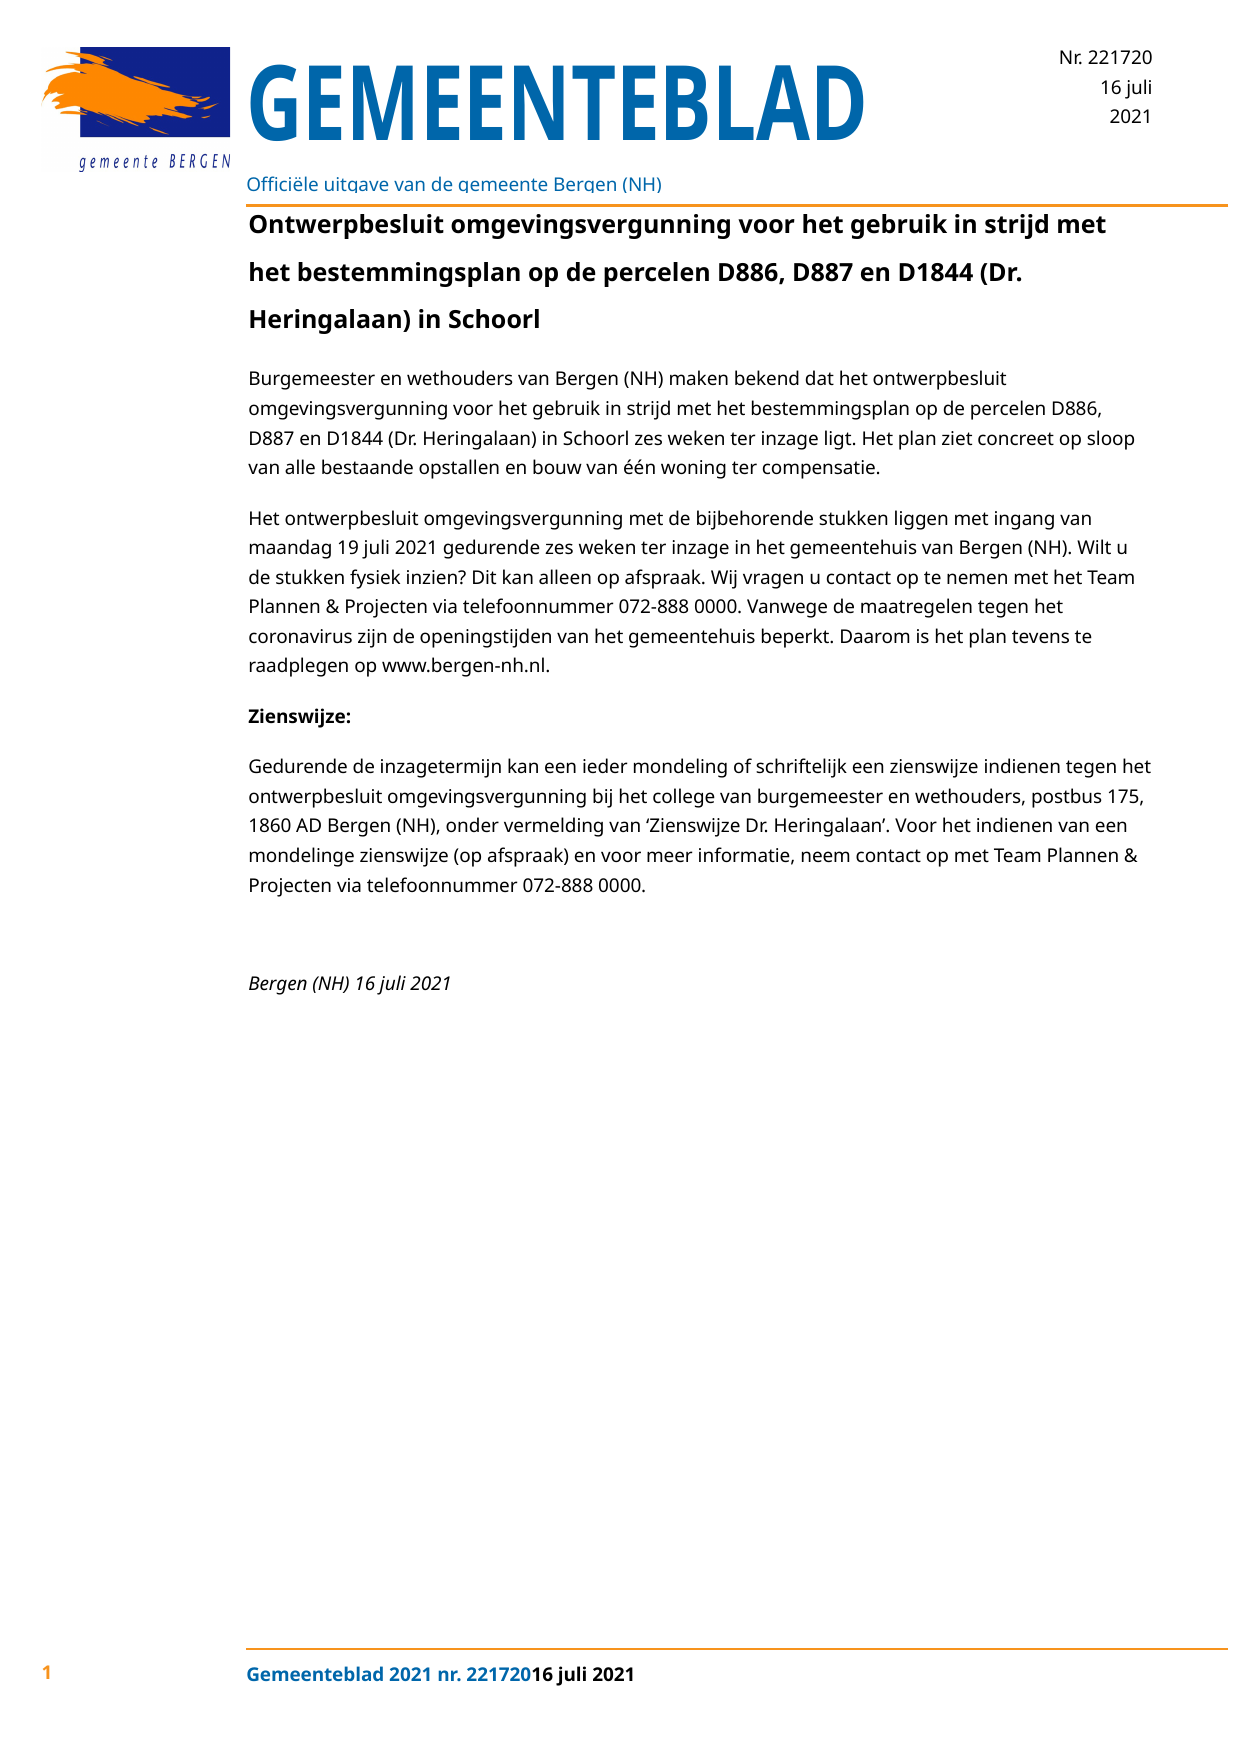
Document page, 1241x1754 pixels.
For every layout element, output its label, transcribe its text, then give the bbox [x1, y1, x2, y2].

picture [41, 47, 231, 172]
text Gedurende de inzagetermijn kan een ieder mondeling of schriftelijk een zienswijze indienen tegen het ontwerpbesluit omgevingsvergunning bij het college van burgemeester en wethouders, postbus 175, 1860 AD Bergen (NH), onder vermelding van ‘Zienswijze Dr. Heringalaan’. Voor het indienen van een mondelinge zienswijze (op afspraak) en voor meer informatie, neem contact op met Team Plannen & Projecten via telefoonnummer 072-888 0000. [248, 753, 1152, 897]
text Het ontwerpbesluit omgevingsvergunning met de bijbehorende stukken liggen met ingang van maandag 19 juli 2021 gedurende zes weken ter inzage in het gemeentehuis van Bergen (NH). Wilt u de stukken fysiek inzien? Dit kan alleen op afspraak. Wij vragen u contact op te nemen met het Team Plannen & Projecten via telefoonnummer 072-888 0000. Vanwege de maatregelen tegen het coronavirus zijn de openingstijden van het gemeentehuis beperkt. Daarom is het plan tevens te raadplegen op www.bergen-nh.nl. [248, 505, 1152, 678]
text Zienswijze: [248, 703, 1152, 729]
text Bergen (NH) 16 juli 2021 [248, 970, 1152, 996]
text Ontwerpbesluit omgevingsvergunning voor het gebruik in strijd met het bestemmingsplan op de percelen D886, D887 en D1844 (Dr. Heringalaan) in Schoorl [248, 207, 1152, 336]
text Burgemeester en wethouders van Bergen (NH) maken bekend dat het ontwerpbesluit omgevingsvergunning voor het gebruik in strijd met het bestemmingsplan op de percelen D886, D887 en D1844 (Dr. Heringalaan) in Schoorl zes weken ter inzage ligt. Het plan ziet concreet op sloop van alle bestaande opstallen en bouw van één woning ter compensatie. [248, 366, 1152, 480]
